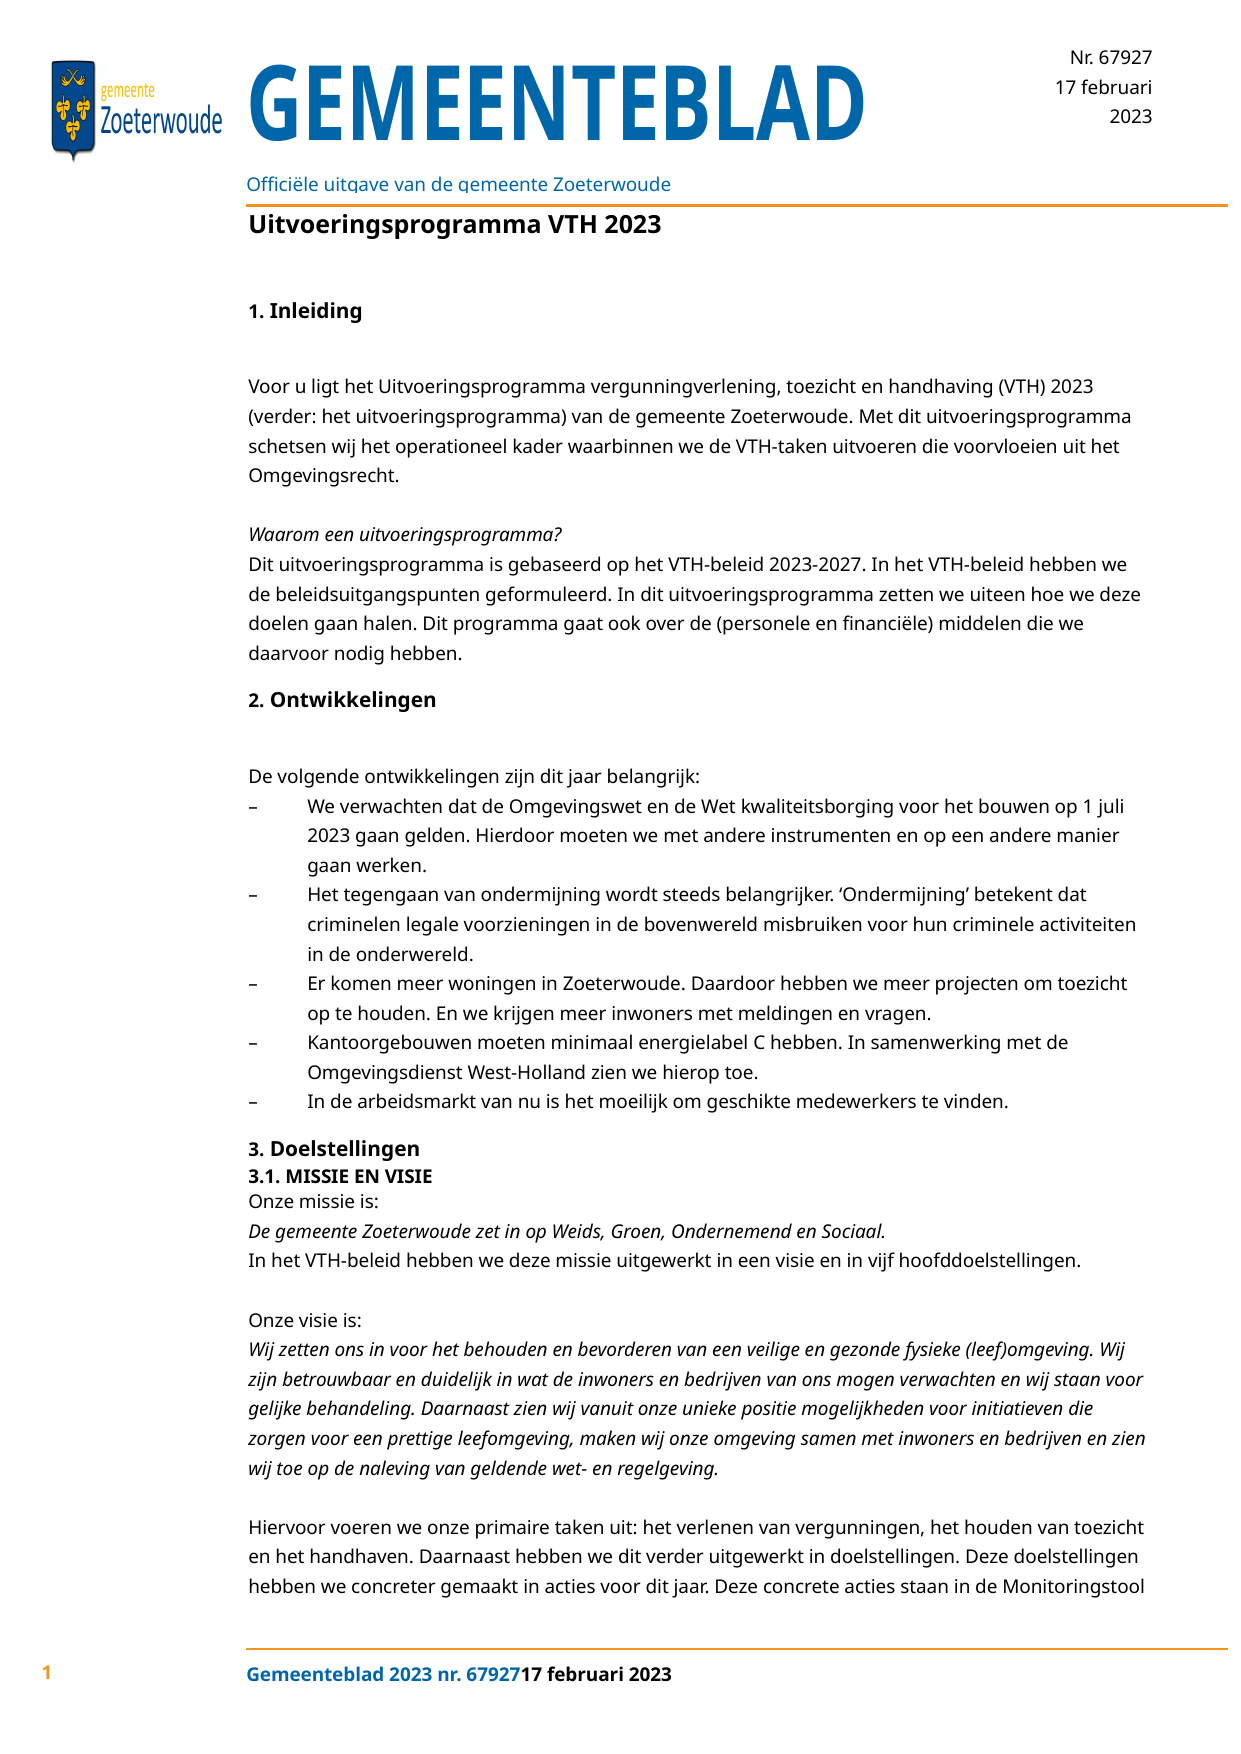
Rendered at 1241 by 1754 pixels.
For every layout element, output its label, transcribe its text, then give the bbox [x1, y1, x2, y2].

text Wij zetten ons in voor het behouden en bevorderen van een veilige en gezonde fysieke (leef)omgeving. Wij zijn betrouwbaar en duidelijk in wat de inwoners en bedrijven van ons mogen verwachten en wij staan voor gelijke behandeling. Daarnaast zien wij vanuit onze unieke positie mogelijkheden voor initiatieven die zorgen voor een prettige leefomgeving, maken wij onze omgeving samen met inwoners en bedrijven en zien wij toe op de naleving van geldende wet- en regelgeving. [248, 1336, 1152, 1481]
text In het VTH-beleid hebben we deze missie uitgewerkt in een visie en in vijf hoofddoelstellingen. [248, 1248, 1152, 1273]
text De volgende ontwikkelingen zijn dit jaar belangrijk: [248, 763, 1152, 789]
list Het tegengaan van ondermijning wordt steeds belangrijker. ‘Ondermijning’ betekent dat criminelen legale voorzieningen in de bovenwereld misbruiken voor hun criminele activiteiten in de onderwereld. [248, 882, 1152, 967]
text Voor u ligt het Uitvoeringsprogramma vergunningverlening, toezicht en handhaving (VTH) 2023 (verder: het uitvoeringsprogramma) van de gemeente Zoeterwoude. Met dit uitvoeringsprogramma schetsen wij het operationeel kader waarbinnen we de VTH-taken uitvoeren die voorvloeien uit het Omgevingsrecht. [248, 374, 1152, 488]
text Onze missie is: [248, 1188, 1152, 1214]
list Kantoorgebouwen moeten minimaal energielabel C hebben. In samenwerking met de Omgevingsdienst West-Holland zien we hierop toe. [248, 1029, 1152, 1085]
text Hiervoor voeren we onze primaire taken uit: het verlenen van vergunningen, het houden van toezicht en het handhaven. Daarnaast hebben we dit verder uitgewerkt in doelstellingen. Deze doelstellingen hebben we concreter gemaakt in acties voor dit jaar. Deze concrete acties staan in de Monitoringstool [248, 1514, 1152, 1599]
list We verwachten dat de Omgevingswet en de Wet kwaliteitsborging voor het bouwen op 1 juli 2023 gaan gelden. Hierdoor moeten we met andere instrumenten en op een andere manier gaan werken. [248, 793, 1152, 878]
list Er komen meer woningen in Zoeterwoude. Daardoor hebben we meer projecten om toezicht op te houden. En we krijgen meer inwoners met meldingen en vragen. [248, 970, 1152, 1026]
list In de arbeidsmarkt van nu is het moeilijk om geschikte medewerkers te vinden. [248, 1089, 1152, 1114]
text Onze visie is: [248, 1307, 1152, 1333]
text Waarom een uitvoeringsprogramma? [248, 522, 1152, 547]
text 3.1. MISSIE EN VISIE [248, 1163, 1152, 1188]
text Dit uitvoeringsprogramma is gebaseerd op het VTH-beleid 2023-2027. In het VTH-beleid hebben we de beleidsuitgangspunten geformuleerd. In dit uitvoeringsprogramma zetten we uiteen hoe we deze doelen gaan halen. Dit programma gaat ook over de (personele en financiële) middelen die we daarvoor nodig hebben. [248, 551, 1152, 666]
text 1. Inleiding [248, 296, 1152, 324]
text 3. Doelstellingen [248, 1134, 1152, 1163]
text Uitvoeringsprogramma VTH 2023 [248, 207, 1152, 241]
text 2. Ontwikkelingen [248, 686, 1152, 714]
picture [41, 47, 231, 172]
text De gemeente Zoeterwoude zet in op Weids, Groen, Ondernemend en Sociaal. [248, 1218, 1152, 1244]
